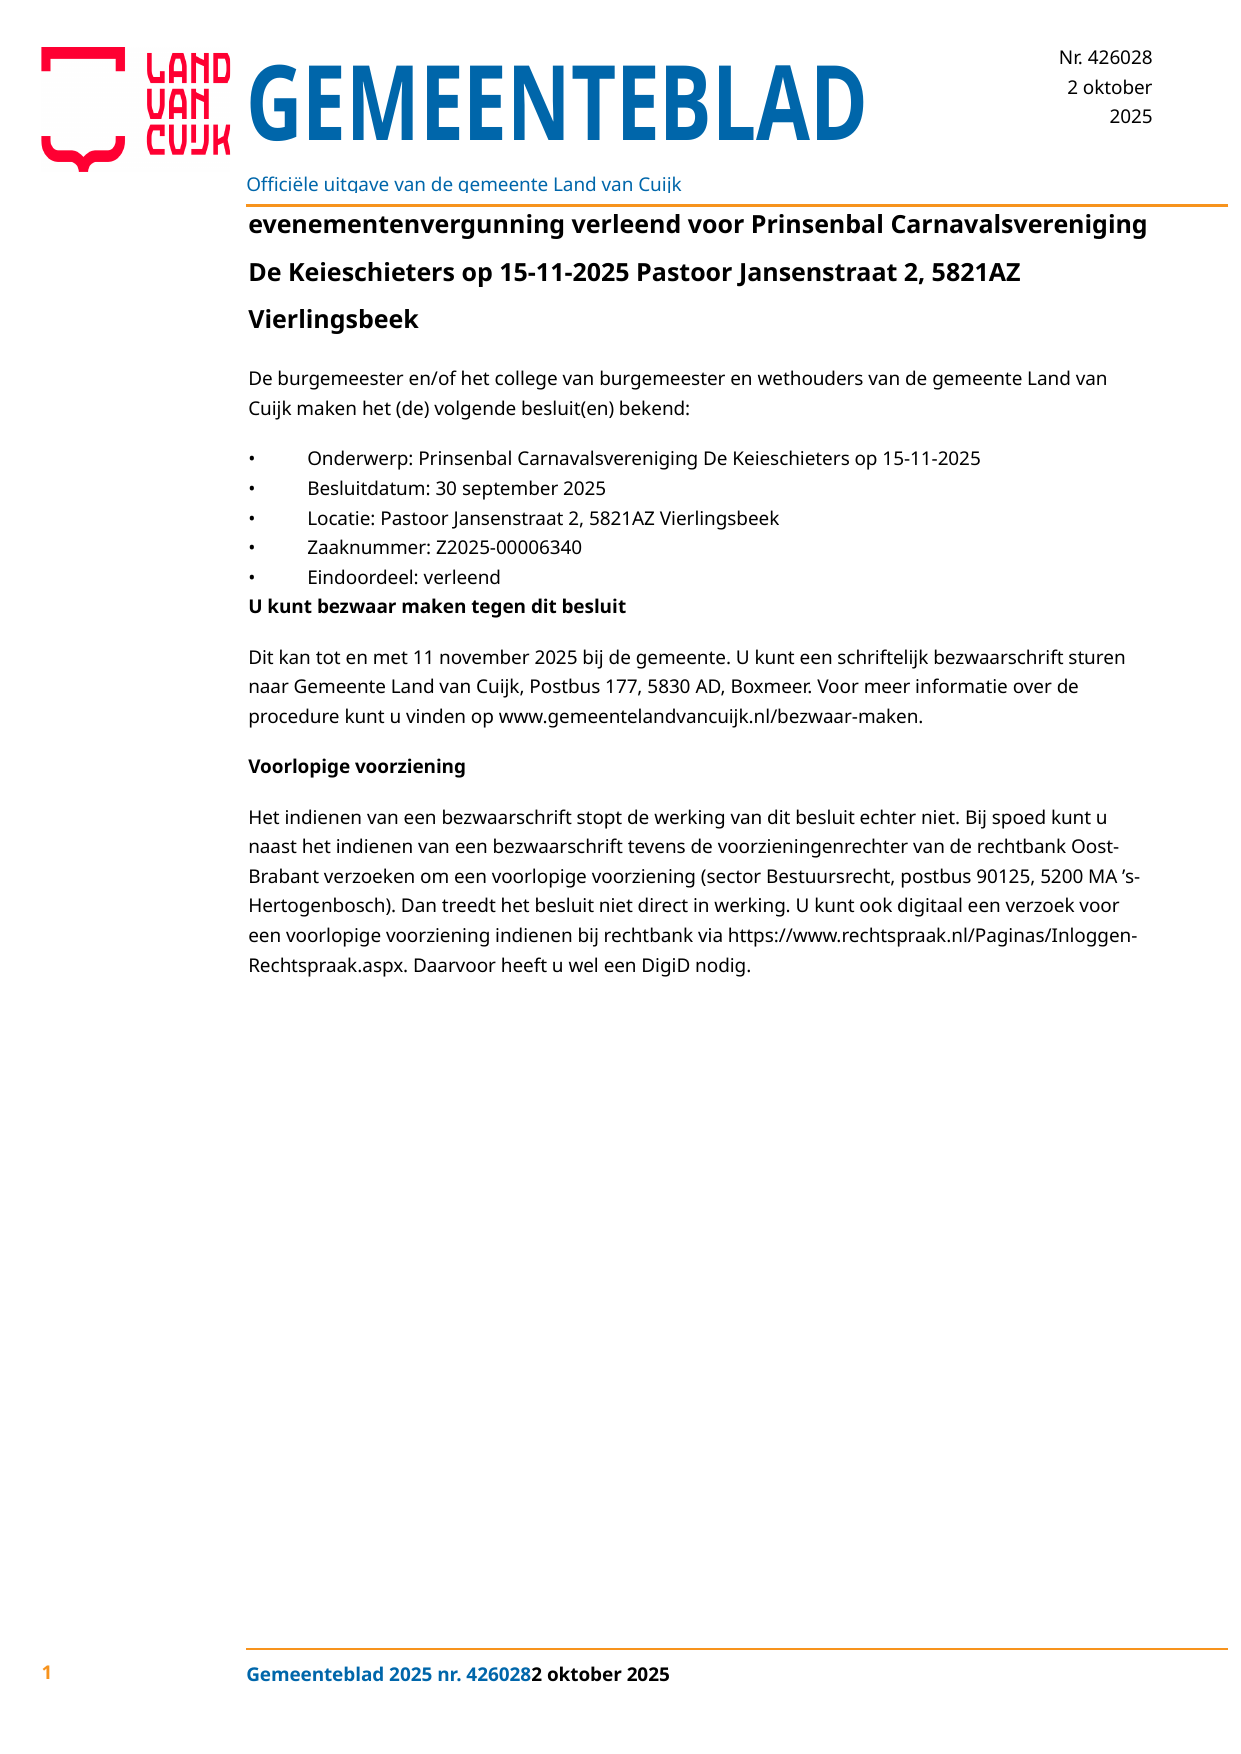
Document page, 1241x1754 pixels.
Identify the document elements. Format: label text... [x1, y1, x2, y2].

picture [41, 47, 231, 172]
text evenementenvergunning verleend voor Prinsenbal Carnavalsvereniging De Keieschieters op 15-11-2025 Pastoor Jansenstraat 2, 5821AZ Vierlingsbeek [248, 207, 1152, 336]
list Besluitdatum: 30 september 2025 [248, 475, 1152, 501]
list Zaaknummer: Z2025-00006340 [248, 534, 1152, 560]
list Eindoordeel: verleend [248, 564, 1152, 589]
text Het indienen van een bezwaarschrift stopt de werking van dit besluit echter niet. Bij spoed kunt u naast het indienen van een bezwaarschrift tevens de voorzieningenrechter van de rechtbank Oost-Brabant verzoeken om een voorlopige voorziening (sector Bestuursrecht, postbus 90125, 5200 MA ’s-Hertogenbosch). Dan treedt het besluit niet direct in werking. U kunt ook digitaal een verzoek voor een voorlopige voorziening indienen bij rechtbank via https://www.rechtspraak.nl/Paginas/Inloggen-Rechtspraak.aspx. Daarvoor heeft u wel een DigiD nodig. [248, 804, 1152, 977]
text Dit kan tot en met 11 november 2025 bij de gemeente. U kunt een schriftelijk bezwaarschrift sturen naar Gemeente Land van Cuijk, Postbus 177, 5830 AD, Boxmeer. Voor meer informatie over de procedure kunt u vinden op www.gemeentelandvancuijk.nl/bezwaar-maken. [248, 644, 1152, 729]
text De burgemeester en/of het college van burgemeester en wethouders van de gemeente Land van Cuijk maken het (de) volgende besluit(en) bekend: [248, 366, 1152, 421]
text Voorlopige voorziening [248, 753, 1152, 779]
text U kunt bezwaar maken tegen dit besluit [248, 593, 1152, 619]
list Onderwerp: Prinsenbal Carnavalsvereniging De Keieschieters op 15-11-2025 [248, 446, 1152, 471]
list Locatie: Pastoor Jansenstraat 2, 5821AZ Vierlingsbeek [248, 505, 1152, 530]
